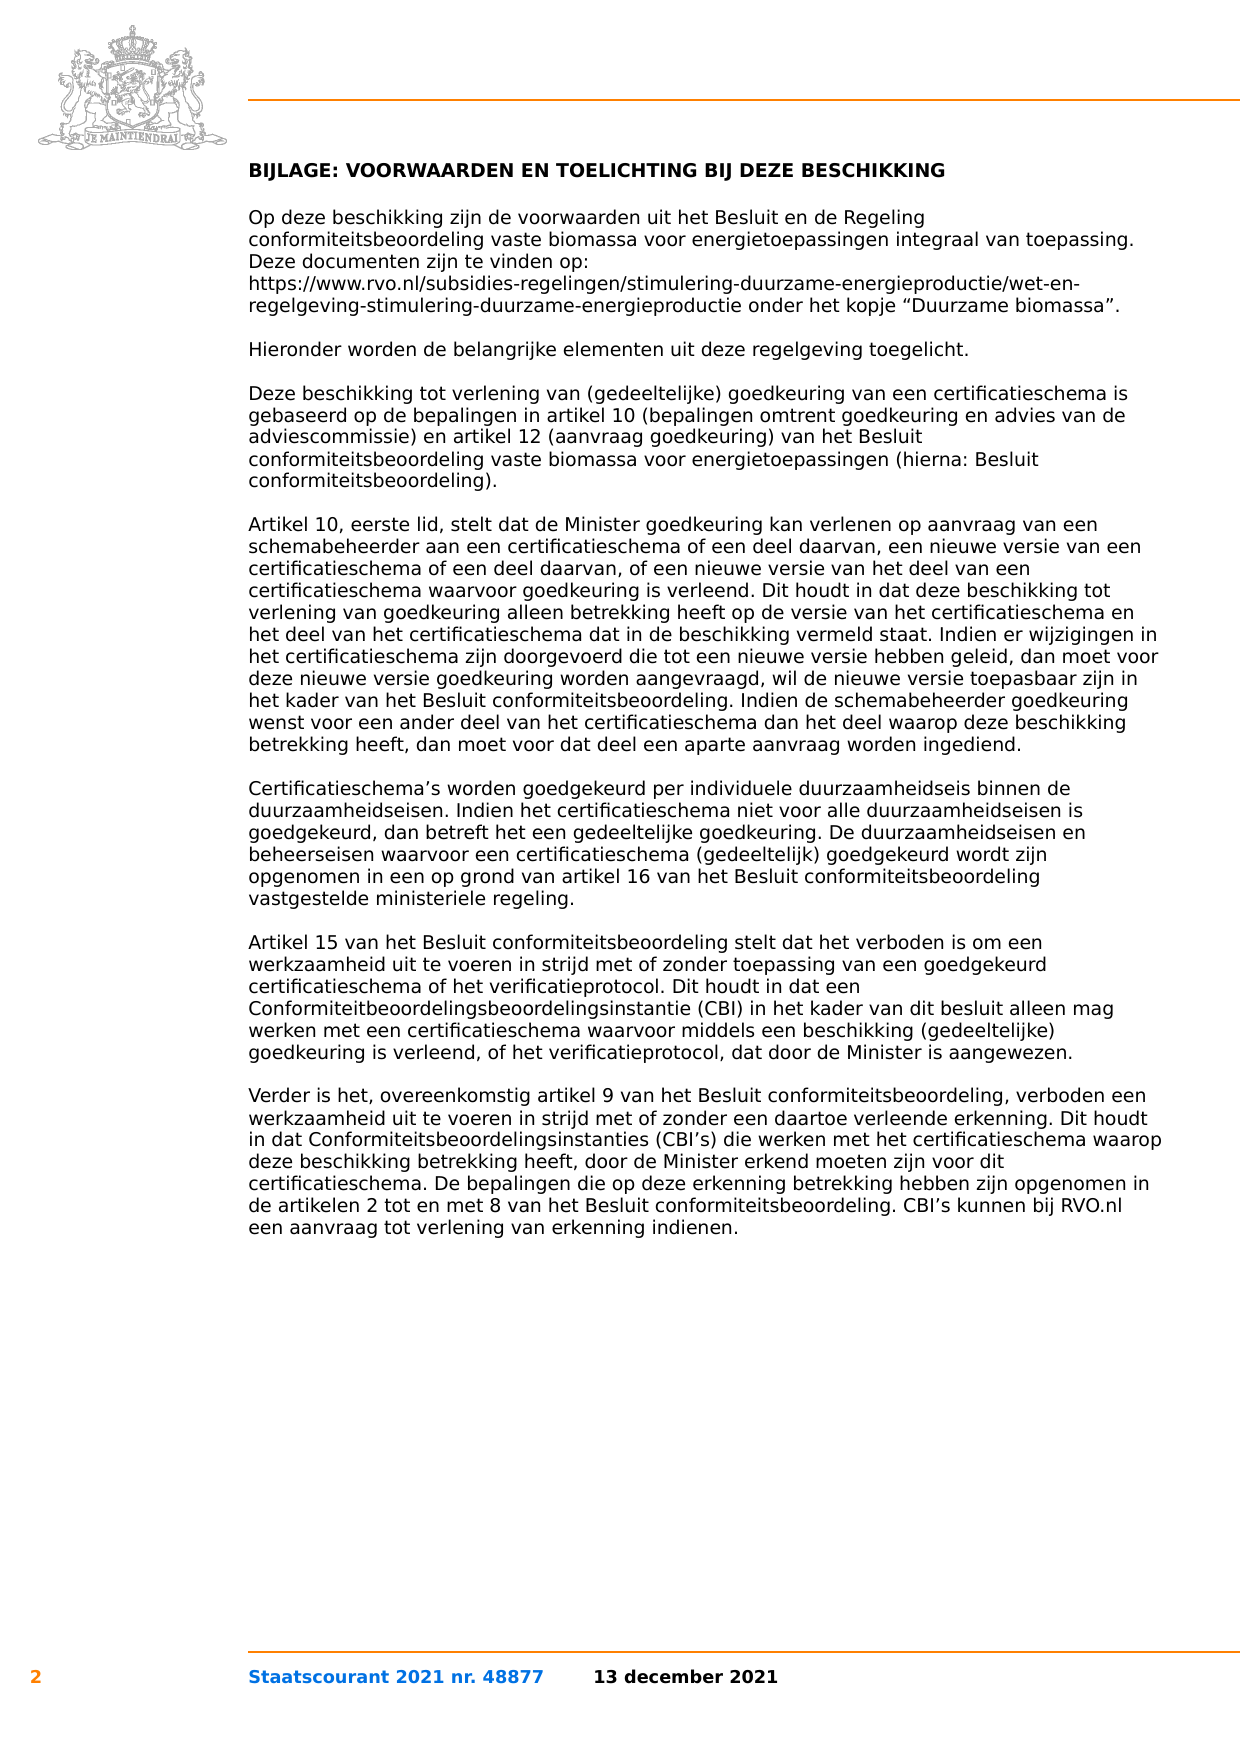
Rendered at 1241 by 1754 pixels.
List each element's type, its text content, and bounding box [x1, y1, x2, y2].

text Certificatieschema’s worden goedgekeurd per individuele duurzaamheidseis binnen de duurzaamheidseisen. Indien het certificatieschema niet voor alle duurzaamheidseisen is goedgekeurd, dan betreft het een gedeeltelijke goedkeuring. De duurzaamheidseisen en beheerseisen waarvoor een certificatieschema (gedeeltelijk) goedgekeurd wordt zijn opgenomen in een op grond van artikel 16 van het Besluit conformiteitsbeoordeling vastgestelde ministeriele regeling. [248, 778, 1163, 910]
text Verder is het, overeenkomstig artikel 9 van het Besluit conformiteitsbeoordeling, verboden een werkzaamheid uit te voeren in strijd met of zonder een daartoe verleende erkenning. Dit houdt in dat Conformiteitsbeoordelingsinstanties (CBI’s) die werken met het certificatieschema waarop deze beschikking betrekking heeft, door de Minister erkend moeten zijn voor dit certificatieschema. De bepalingen die op deze erkenning betrekking hebben zijn opgenomen in de artikelen 2 tot en met 8 van het Besluit conformiteitsbeoordeling. CBI’s kunnen bij RVO.nl een aanvraag tot verlening van erkenning indienen. [248, 1085, 1163, 1239]
subtitle BIJLAGE: VOORWAARDEN EN TOELICHTING BIJ DEZE BESCHIKKING [248, 160, 1163, 182]
text https://www.rvo.nl/subsidies-regelingen/stimulering-duurzame-energieproductie/wet-en-regelgeving-stimulering-duurzame-energieproductie onder het kopje “Duurzame biomassa”. [248, 273, 1163, 317]
picture [38, 25, 227, 150]
text Artikel 10, eerste lid, stelt dat de Minister goedkeuring kan verlenen op aanvraag van een schemabeheerder aan een certificatieschema of een deel daarvan, een nieuwe versie van een certificatieschema of een deel daarvan, of een nieuwe versie van het deel van een certificatieschema waarvoor goedkeuring is verleend. Dit houdt in dat deze beschikking tot verlening van goedkeuring alleen betrekking heeft op de versie van het certificatieschema en het deel van het certificatieschema dat in de beschikking vermeld staat. Indien er wijzigingen in het certificatieschema zijn doorgevoerd die tot een nieuwe versie hebben geleid, dan moet voor deze nieuwe versie goedkeuring worden aangevraagd, wil de nieuwe versie toepasbaar zijn in het kader van het Besluit conformiteitsbeoordeling. Indien de schemabeheerder goedkeuring wenst voor een ander deel van het certificatieschema dan het deel waarop deze beschikking betrekking heeft, dan moet voor dat deel een aparte aanvraag worden ingediend. [248, 514, 1163, 756]
text Artikel 15 van het Besluit conformiteitsbeoordeling stelt dat het verboden is om een werkzaamheid uit te voeren in strijd met of zonder toepassing van een goedgekeurd certificatieschema of het verificatieprotocol. Dit houdt in dat een Conformiteitbeoordelingsbeoordelingsinstantie (CBI) in het kader van dit besluit alleen mag werken met een certificatieschema waarvoor middels een beschikking (gedeeltelijke) goedkeuring is verleend, of het verificatieprotocol, dat door de Minister is aangewezen. [248, 932, 1163, 1063]
text Op deze beschikking zijn de voorwaarden uit het Besluit en de Regeling conformiteitsbeoordeling vaste biomassa voor energietoepassingen integraal van toepassing. Deze documenten zijn te vinden op: [248, 207, 1163, 273]
text Deze beschikking tot verlening van (gedeeltelijke) goedkeuring van een certificatieschema is gebaseerd op de bepalingen in artikel 10 (bepalingen omtrent goedkeuring en advies van de adviescommissie) en artikel 12 (aanvraag goedkeuring) van het Besluit conformiteitsbeoordeling vaste biomassa voor energietoepassingen (hierna: Besluit conformiteitsbeoordeling). [248, 382, 1163, 492]
text Hieronder worden de belangrijke elementen uit deze regelgeving toegelicht. [248, 339, 1163, 361]
